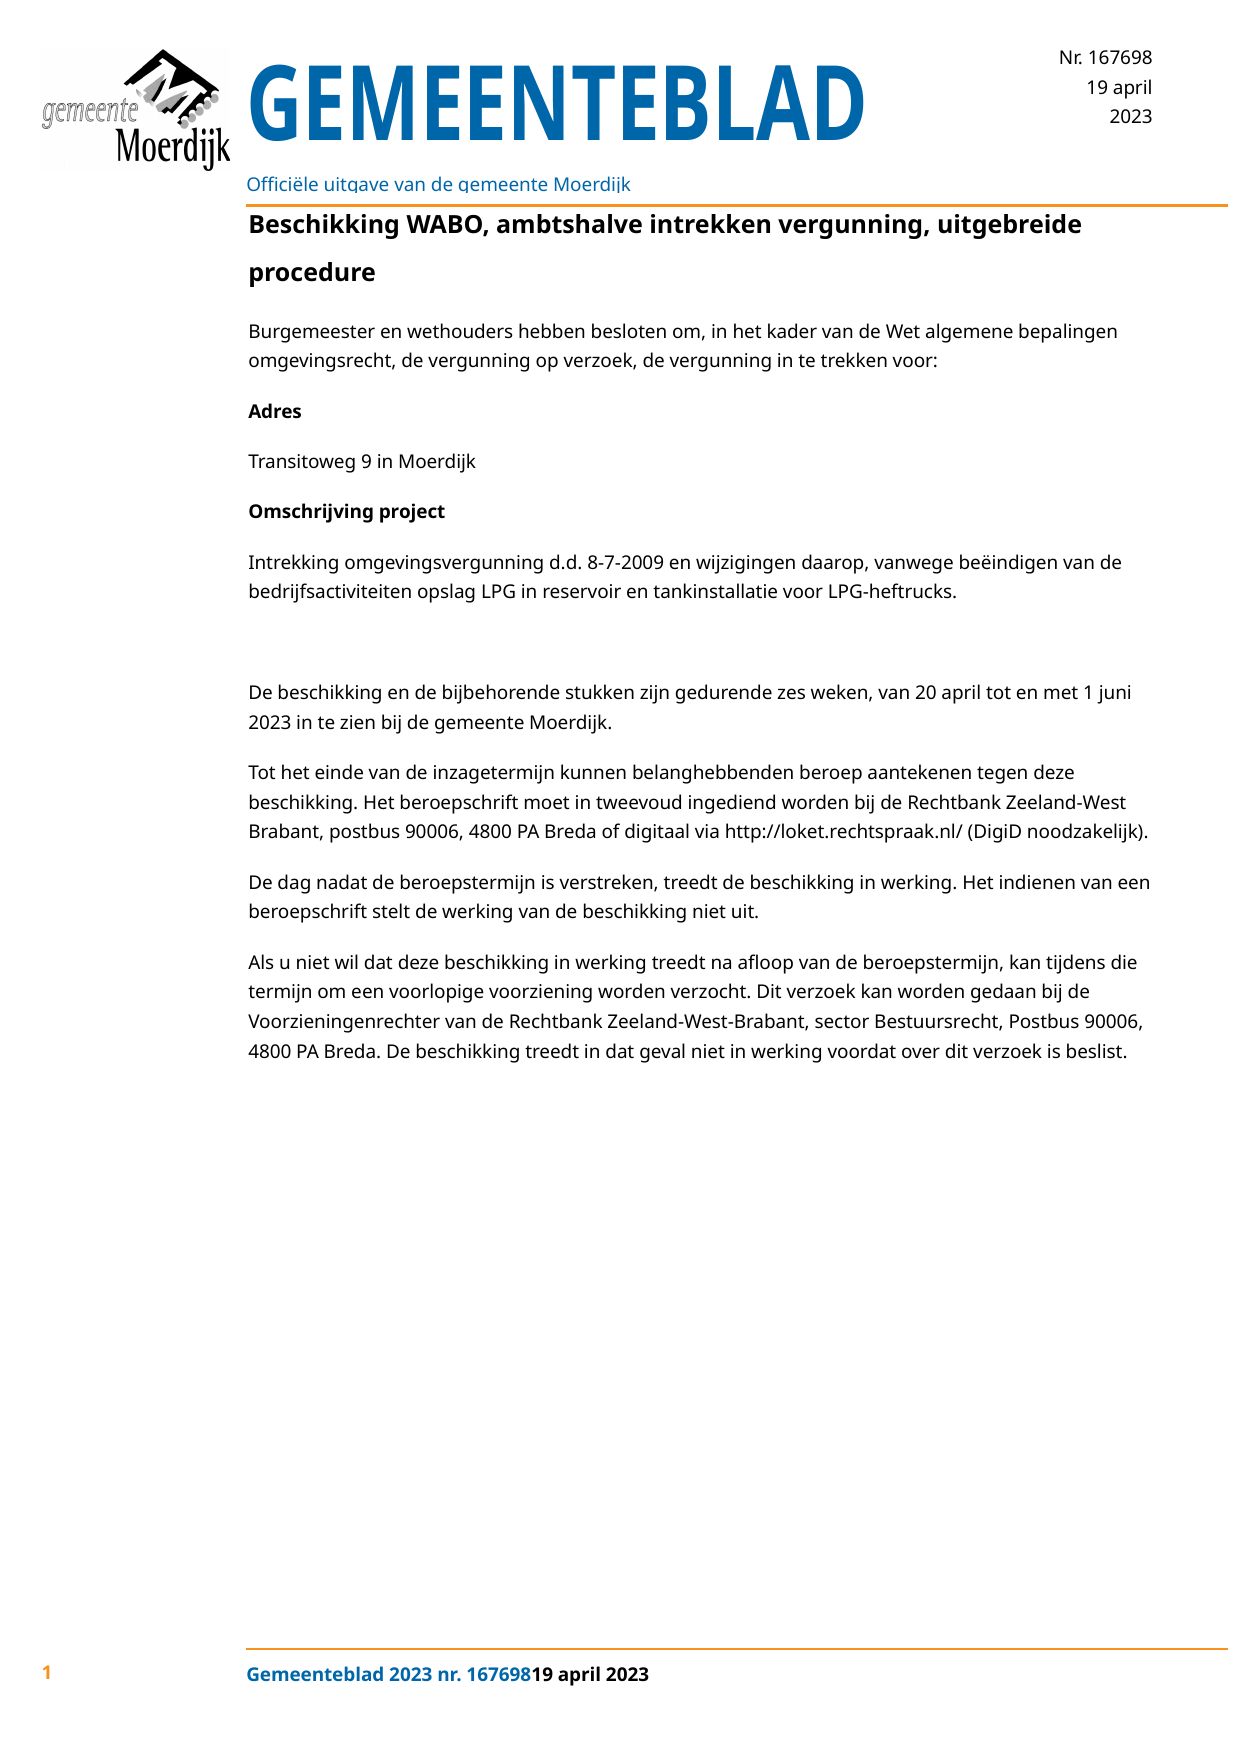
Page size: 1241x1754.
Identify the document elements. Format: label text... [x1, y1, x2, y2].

text Burgemeester en wethouders hebben besloten om, in het kader van de Wet algemene bepalingen omgevingsrecht, de vergunning op verzoek, de vergunning in te trekken voor: [248, 318, 1152, 373]
text De dag nadat de beroepstermijn is verstreken, treedt de beschikking in werking. Het indienen van een beroepschrift stelt de werking van de beschikking niet uit. [248, 869, 1152, 924]
text Beschikking WABO, ambtshalve intrekken vergunning, uitgebreide procedure [248, 207, 1152, 288]
text Adres [248, 398, 1152, 424]
text Transitoweg 9 in Moerdijk [248, 448, 1152, 474]
text De beschikking en de bijbehorende stukken zijn gedurende zes weken, van 20 april tot en met 1 juni 2023 in te zien bij de gemeente Moerdijk. [248, 679, 1152, 735]
text Intrekking omgevingsvergunning d.d. 8-7-2009 en wijzigingen daarop, vanwege beëindigen van de bedrijfsactiviteiten opslag LPG in reservoir en tankinstallatie voor LPG-heftrucks. [248, 549, 1152, 604]
text Omschrijving project [248, 499, 1152, 524]
text Als u niet wil dat deze beschikking in werking treedt na afloop van de beroepstermijn, kan tijdens die termijn om een voorlopige voorziening worden verzocht. Dit verzoek kan worden gedaan bij de Voorzieningenrechter van de Rechtbank Zeeland-West-Brabant, sector Bestuursrecht, Postbus 90006, 4800 PA Breda. De beschikking treedt in dat geval niet in werking voordat over dit verzoek is beslist. [248, 949, 1152, 1064]
text Tot het einde van de inzagetermijn kunnen belanghebbenden beroep aantekenen tegen deze beschikking. Het beroepschrift moet in tweevoud ingediend worden bij de Rechtbank Zeeland-West Brabant, postbus 90006, 4800 PA Breda of digitaal via http://loket.rechtspraak.nl/ (DigiD noodzakelijk). [248, 759, 1152, 844]
picture [41, 47, 231, 172]
